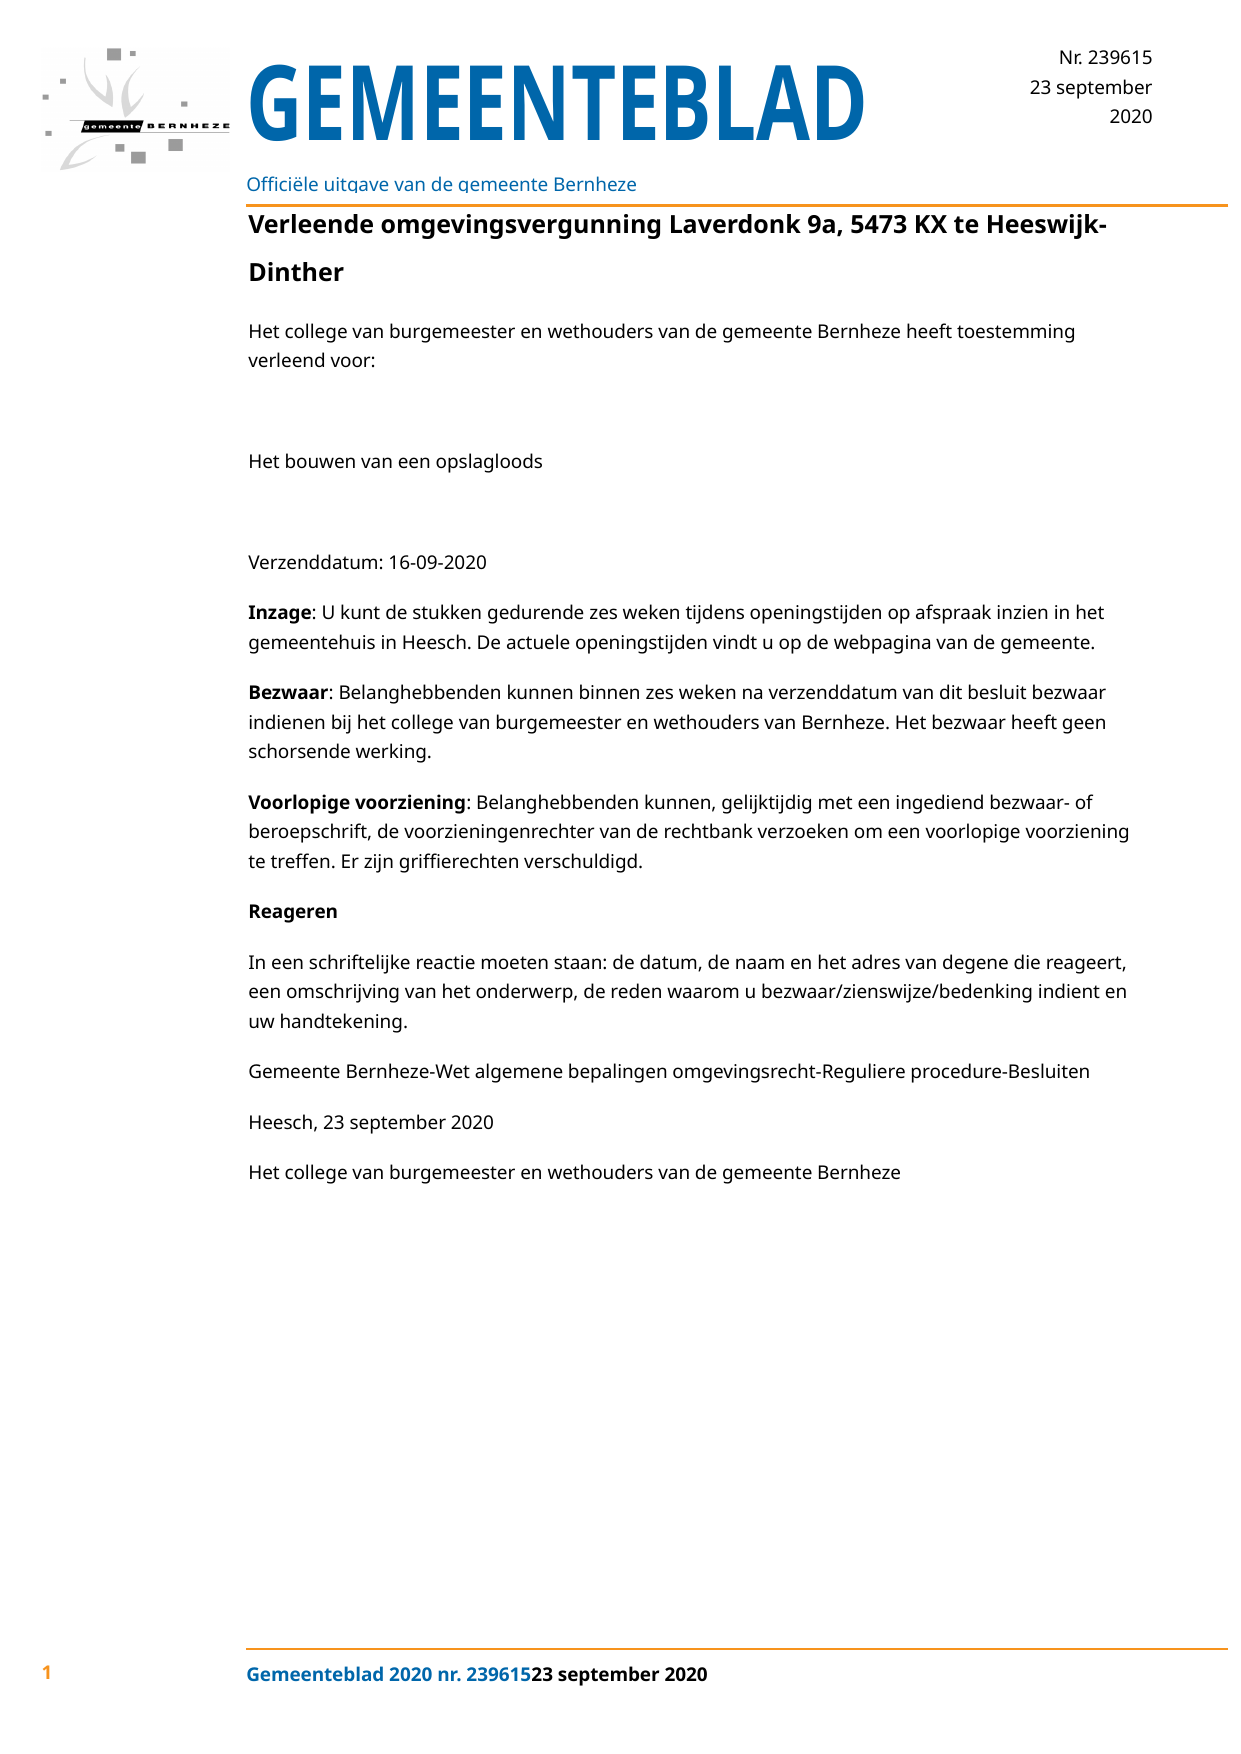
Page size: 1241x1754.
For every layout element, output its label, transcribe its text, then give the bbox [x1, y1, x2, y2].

text Heesch, 23 september 2020 [248, 1109, 1152, 1135]
text Het bouwen van een opslagloods [248, 448, 1152, 474]
text Inzage: U kunt de stukken gedurende zes weken tijdens openingstijden op afspraak inzien in het gemeentehuis in Heesch. De actuele openingstijden vindt u op de webpagina van de gemeente. [248, 599, 1152, 655]
text Gemeente Bernheze-Wet algemene bepalingen omgevingsrecht-Reguliere procedure-Besluiten [248, 1059, 1152, 1084]
text Het college van burgemeester en wethouders van de gemeente Bernheze [248, 1159, 1152, 1185]
text Bezwaar: Belanghebbenden kunnen binnen zes weken na verzenddatum van dit besluit bezwaar indienen bij het college van burgemeester en wethouders van Bernheze. Het bezwaar heeft geen schorsende werking. [248, 679, 1152, 764]
picture [41, 47, 231, 172]
text In een schriftelijke reactie moeten staan: de datum, de naam en het adres van degene die reageert, een omschrijving van het onderwerp, de reden waarom u bezwaar/zienswijze/bedenking indient en uw handtekening. [248, 949, 1152, 1034]
text Verleende omgevingsvergunning Laverdonk 9a, 5473 KX te Heeswijk-Dinther [248, 207, 1152, 288]
text Voorlopige voorziening: Belanghebbenden kunnen, gelijktijdig met een ingediend bezwaar- of beroepschrift, de voorzieningenrechter van de rechtbank verzoeken om een voorlopige voorziening te treffen. Er zijn griffierechten verschuldigd. [248, 789, 1152, 874]
text Reageren [248, 899, 1152, 924]
text Het college van burgemeester en wethouders van de gemeente Bernheze heeft toestemming verleend voor: [248, 318, 1152, 373]
text Verzenddatum: 16-09-2020 [248, 549, 1152, 575]
